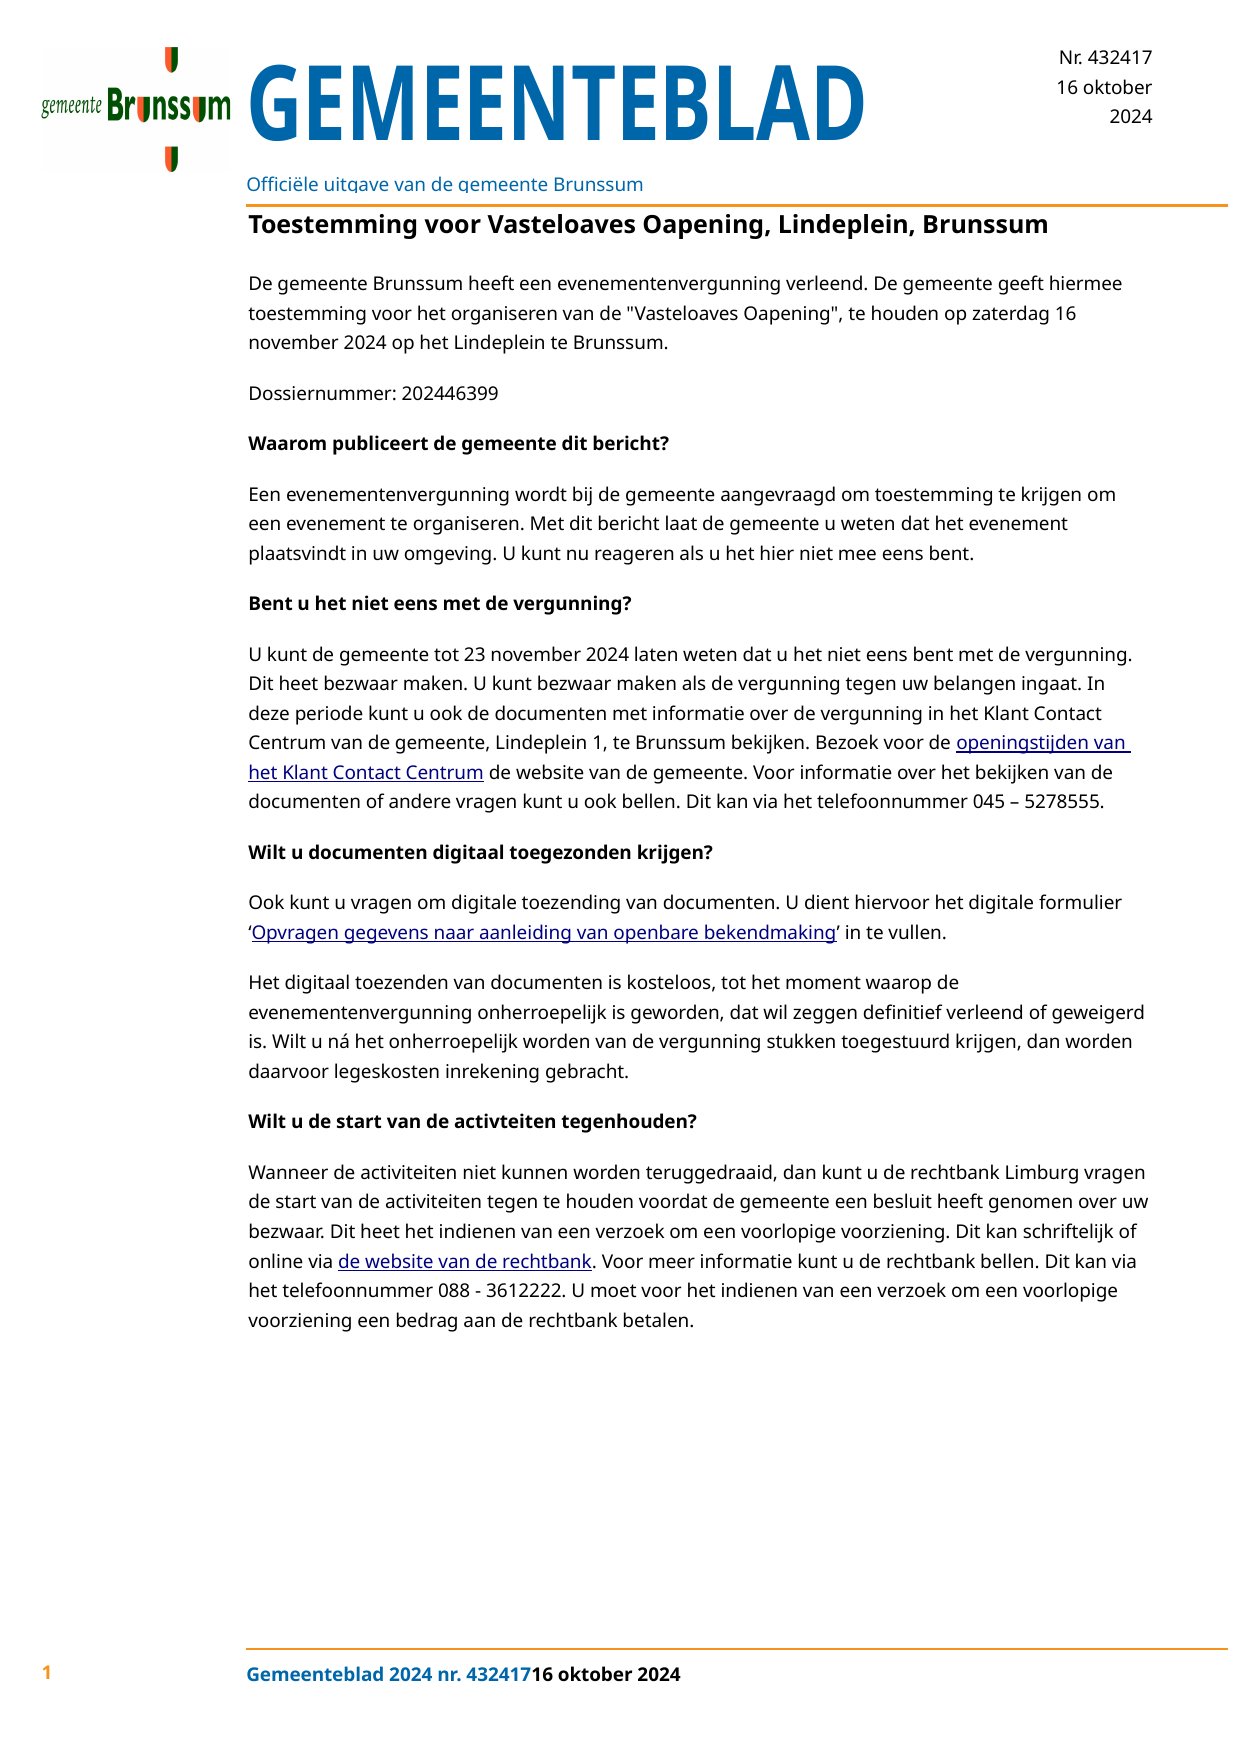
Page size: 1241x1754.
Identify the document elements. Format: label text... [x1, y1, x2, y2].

text Dossiernummer: 202446399 [248, 380, 1152, 406]
text Bent u het niet eens met de vergunning? [248, 590, 1152, 616]
text Het digitaal toezenden van documenten is kosteloos, tot het moment waarop de evenementenvergunning onherroepelijk is geworden, dat wil zeggen definitief verleend of geweigerd is. Wilt u ná het onherroepelijk worden van de vergunning stukken toegestuurd krijgen, dan worden daarvoor legeskosten inrekening gebracht. [248, 969, 1152, 1084]
picture [41, 47, 231, 172]
text Wilt u documenten digitaal toegezonden krijgen? [248, 839, 1152, 865]
text Een evenementenvergunning wordt bij de gemeente aangevraagd om toestemming te krijgen om een evenement te organiseren. Met dit bericht laat de gemeente u weten dat het evenement plaatsvindt in uw omgeving. U kunt nu reageren als u het hier niet mee eens bent. [248, 481, 1152, 566]
text U kunt de gemeente tot 23 november 2024 laten weten dat u het niet eens bent met de vergunning. Dit heet bezwaar maken. U kunt bezwaar maken als de vergunning tegen uw belangen ingaat. In deze periode kunt u ook de documenten met informatie over de vergunning in het Klant Contact Centrum van de gemeente, Lindeplein 1, te Brunssum bekijken. Bezoek voor de openingstijden van het Klant Contact Centrum de website van de gemeente. Voor informatie over het bekijken van de documenten of andere vragen kunt u ook bellen. Dit kan via het telefoonnummer 045 – 5278555. [248, 641, 1152, 814]
text Toestemming voor Vasteloaves Oapening, Lindeplein, Brunssum [248, 207, 1152, 241]
text De gemeente Brunssum heeft een evenementenvergunning verleend. De gemeente geeft hiermee toestemming voor het organiseren van de "Vasteloaves Oapening", te houden op zaterdag 16 november 2024 op het Lindeplein te Brunssum. [248, 270, 1152, 355]
text Wanneer de activiteiten niet kunnen worden teruggedraaid, dan kunt u de rechtbank Limburg vragen de start van de activiteiten tegen te houden voordat de gemeente een besluit heeft genomen over uw bezwaar. Dit heet het indienen van een verzoek om een voorlopige voorziening. Dit kan schriftelijk of online via de website van de rechtbank. Voor meer informatie kunt u de rechtbank bellen. Dit kan via het telefoonnummer 088 - 3612222. U moet voor het indienen van een verzoek om een voorlopige voorziening een bedrag aan de rechtbank betalen. [248, 1159, 1152, 1333]
text Ook kunt u vragen om digitale toezending van documenten. U dient hiervoor het digitale formulier ‘Opvragen gegevens naar aanleiding van openbare bekendmaking’ in te vullen. [248, 889, 1152, 945]
text Waarom publiceert de gemeente dit bericht? [248, 430, 1152, 456]
text Wilt u de start van de activteiten tegenhouden? [248, 1109, 1152, 1134]
